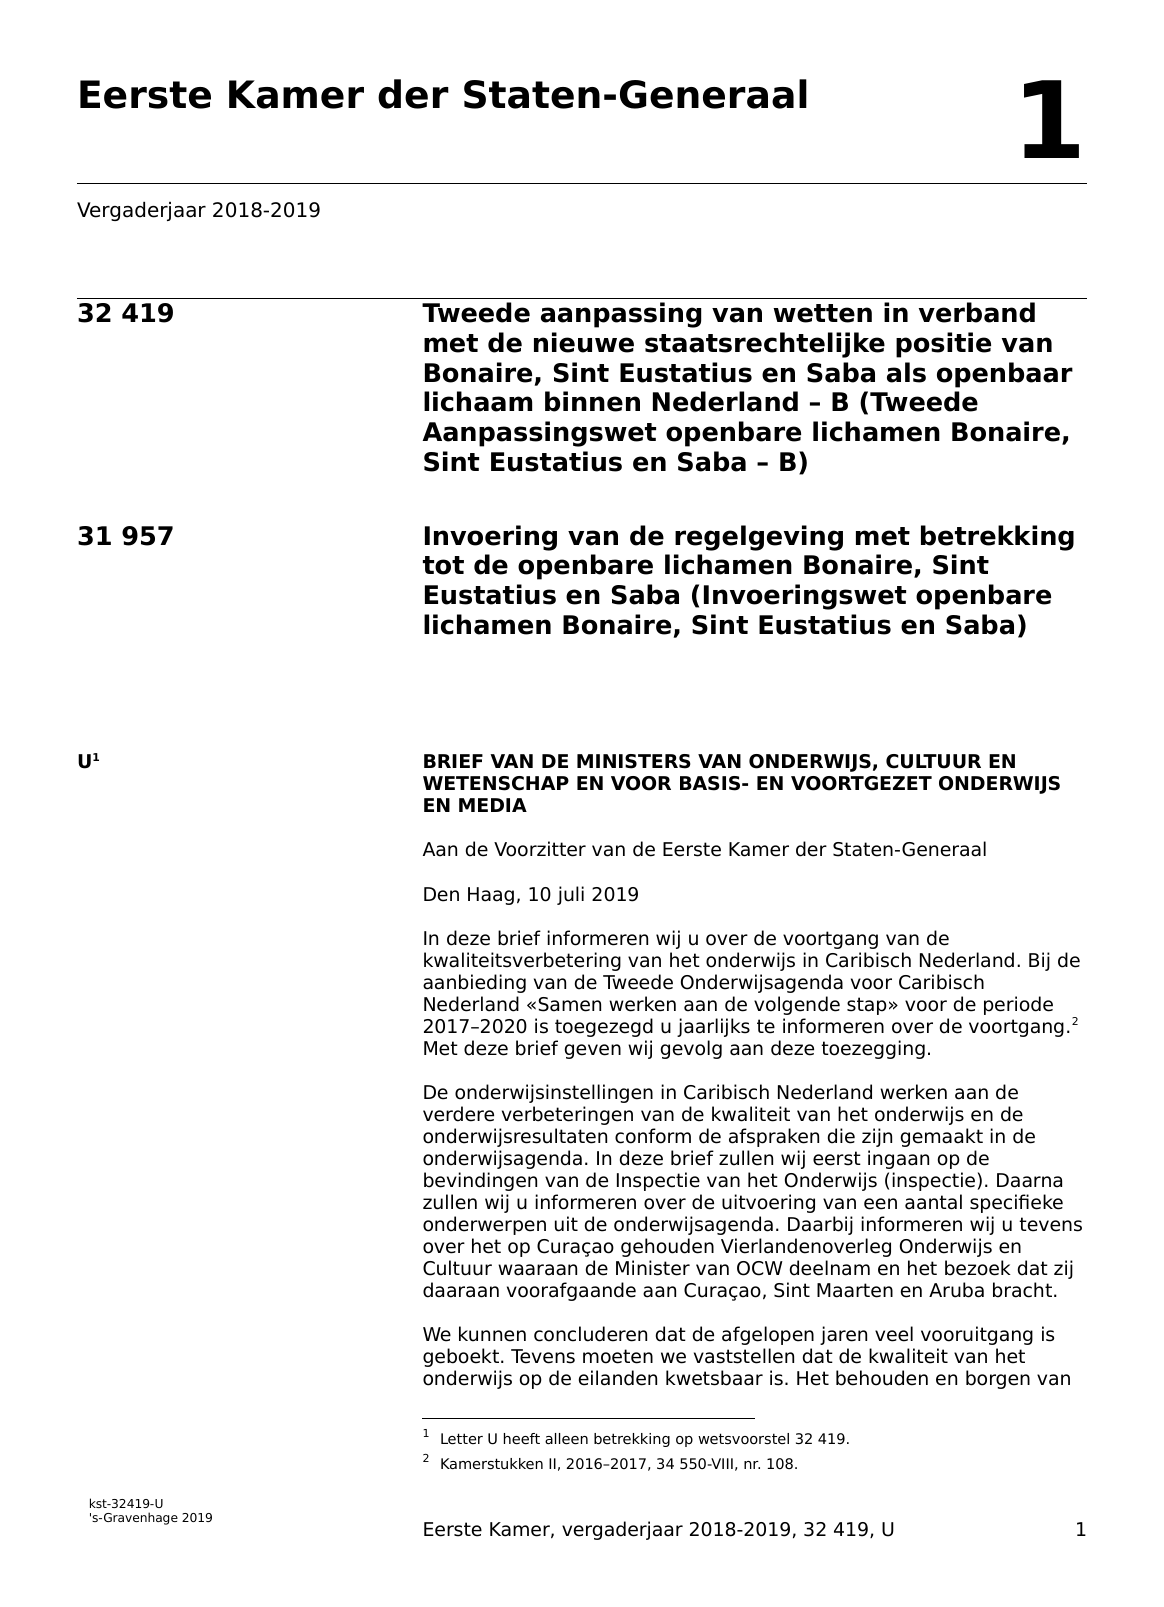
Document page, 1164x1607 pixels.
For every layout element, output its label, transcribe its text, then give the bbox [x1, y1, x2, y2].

subtitle 32 419 Tweede aanpassing van wetten in verband met de nieuwe staatsrechtelijke positie van Bonaire, Sint Eustatius en Saba als openbaar lichaam binnen Nederland – B (Tweede Aanpassingswet openbare lichamen Bonaire, Sint Eustatius en Saba – B) [77, 299, 1087, 477]
text kst-32419-U [88, 1497, 323, 1511]
text We kunnen concluderen dat de afgelopen jaren veel vooruitgang is geboekt. Tevens moeten we vaststellen dat de kwaliteit van het onderwijs op de eilanden kwetsbaar is. Het behouden en borgen van [422, 1324, 1087, 1390]
subtitle U BRIEF VAN DE MINISTERS VAN ONDERWIJS, CULTUUR EN WETENSCHAP EN VOOR BASIS- EN VOORTGEZET ONDERWIJS EN MEDIA [77, 751, 1087, 817]
text Letter U heeft alleen betrekking op wetsvoorstel 32 419. [422, 1427, 1087, 1449]
text In deze brief informeren wij u over de voortgang van de kwaliteitsverbetering van het onderwijs in Caribisch Nederland. Bij de aanbieding van de Tweede Onderwijsagenda voor Caribisch Nederland «Samen werken aan de volgende stap» voor de periode 2017–2020 is toegezegd u jaarlijks te informeren over de voortgang. Met deze brief geven wij gevolg aan deze toezegging. [422, 928, 1087, 1059]
text 's-Gravenhage 2019 [88, 1511, 323, 1525]
text Aan de Voorzitter van de Eerste Kamer der Staten-Generaal [422, 839, 1087, 861]
subtitle 31 957 Invoering van de regelgeving met betrekking tot de openbare lichamen Bonaire, Sint Eustatius en Saba (Invoeringswet openbare lichamen Bonaire, Sint Eustatius en Saba) [77, 521, 1087, 640]
table_header Eerste Kamer der Staten-Generaal [77, 59, 886, 183]
text De onderwijsinstellingen in Caribisch Nederland werken aan de verdere verbeteringen van de kwaliteit van het onderwijs en de onderwijsresultaten conform de afspraken die zijn gemaakt in de onderwijsagenda. In deze brief zullen wij eerst ingaan op de bevindingen van de Inspectie van het Onderwijs (inspectie). Daarna zullen wij u informeren over de uitvoering van een aantal specifieke onderwerpen uit de onderwijsagenda. Daarbij informeren wij u tevens over het op Curaçao gehouden Vierlandenoverleg Onderwijs en Cultuur waaraan de Minister van OCW deelnam en het bezoek dat zij daaraan voorafgaande aan Curaçao, Sint Maarten en Aruba bracht. [422, 1082, 1087, 1302]
text Den Haag, 10 juli 2019 [422, 883, 1087, 906]
table_cell Vergaderjaar 2018-2019 [77, 184, 1087, 298]
table_header 1 [886, 59, 1087, 183]
text Kamerstukken II, 2016–2017, 34 550-VIII, nr. 108. [422, 1452, 1087, 1474]
